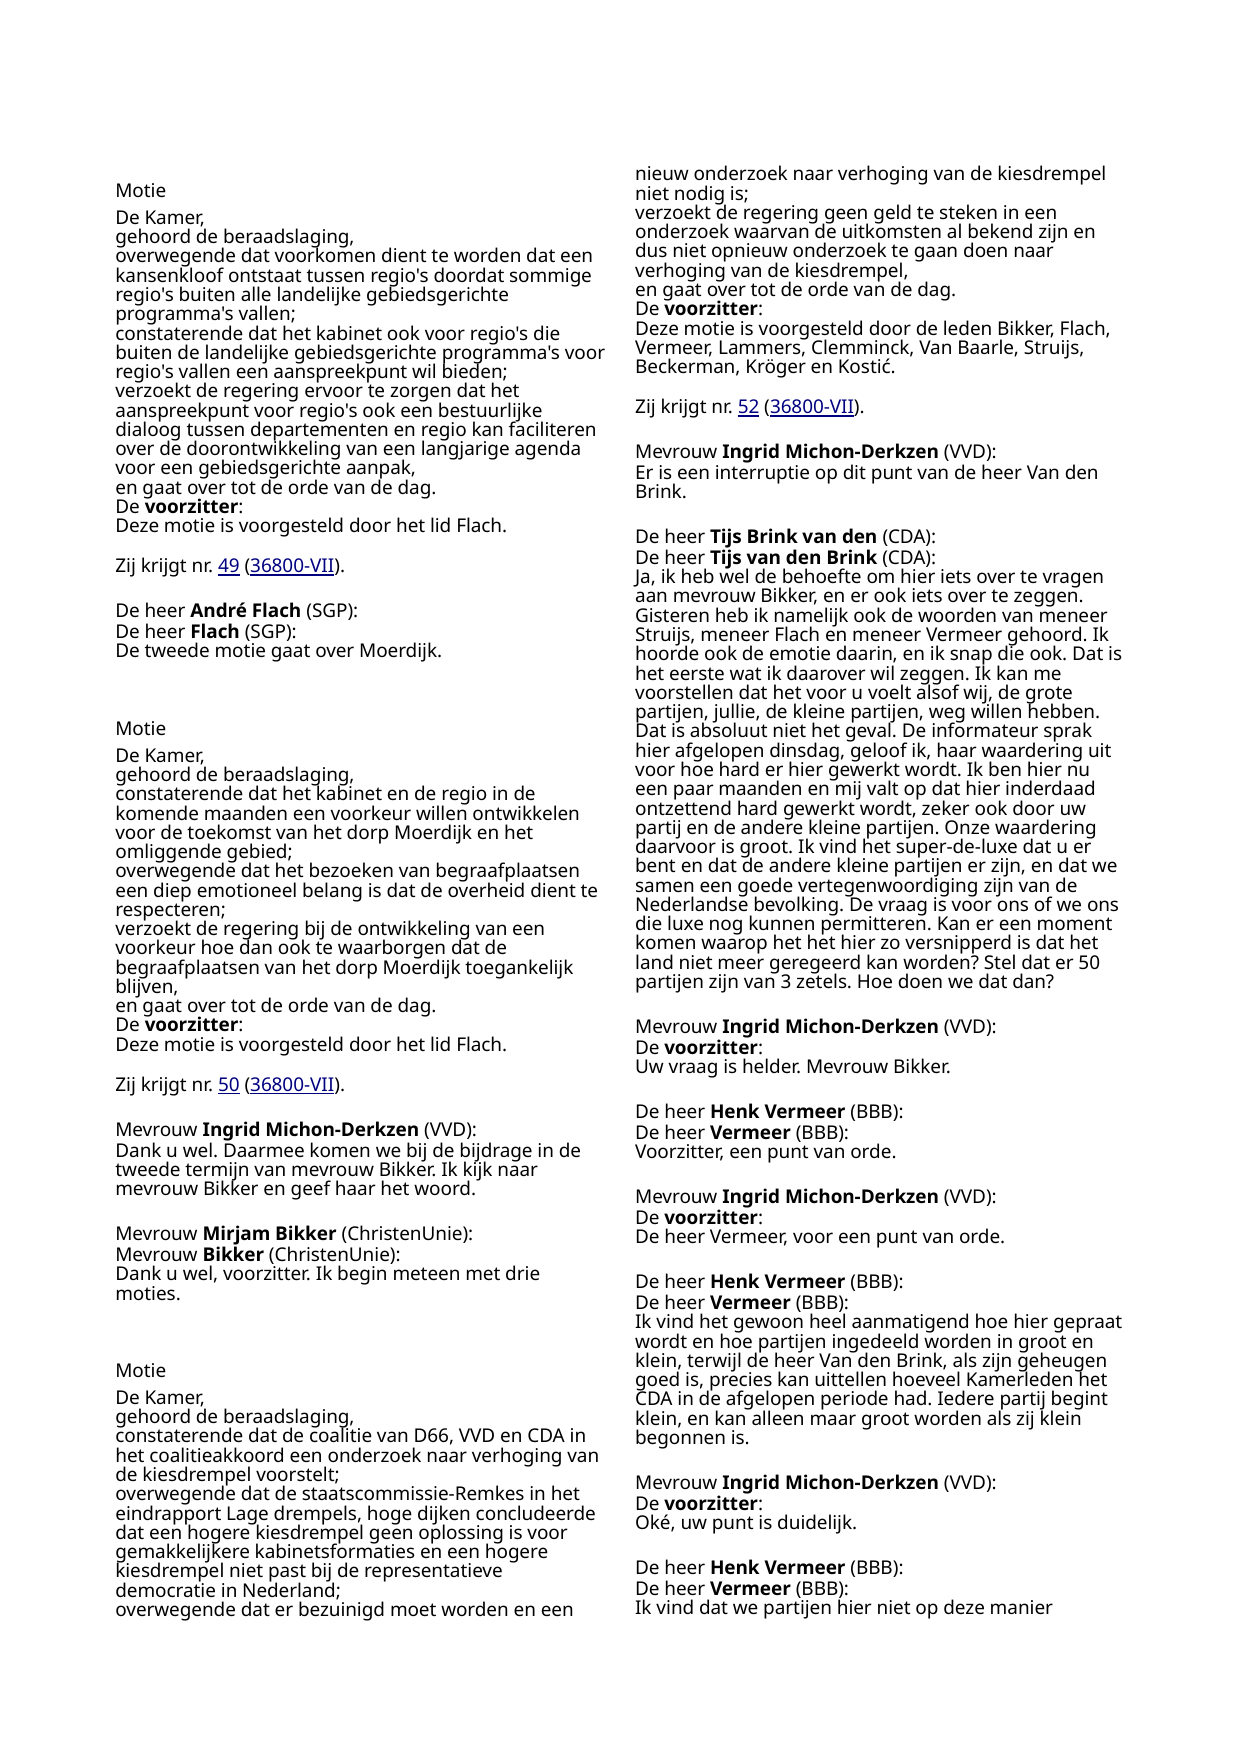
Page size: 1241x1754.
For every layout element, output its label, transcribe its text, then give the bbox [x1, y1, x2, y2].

text De heer Vermeer, voor een punt van orde. [635, 1228, 1125, 1247]
text De voorzitter: [635, 300, 1125, 319]
text en gaat over tot de orde van de dag. [115, 479, 605, 498]
text en gaat over tot de orde van de dag. [115, 997, 605, 1016]
text Ik vind dat we partijen hier niet op deze manier [635, 1599, 1125, 1618]
text Mevrouw Ingrid Michon-Derkzen (VVD): [635, 1013, 1125, 1039]
text overwegende dat er bezuinigd moet worden en een [115, 1601, 605, 1620]
text De heer Henk Vermeer (BBB): [635, 1098, 1125, 1124]
text Voorzitter, een punt van orde. [635, 1143, 1125, 1162]
text De heer Tijs van den Brink (CDA): [635, 549, 1125, 568]
text Mevrouw Ingrid Michon-Derkzen (VVD): [635, 1469, 1125, 1495]
text De voorzitter: [115, 1016, 605, 1036]
text De heer André Flach (SGP): [115, 597, 605, 623]
text Motie [115, 1357, 605, 1383]
text Zij krijgt nr. 52 (36800-VII). [635, 398, 1125, 417]
text De Kamer, [115, 1389, 605, 1408]
text Mevrouw Ingrid Michon-Derkzen (VVD): [635, 1183, 1125, 1209]
text Oké, uw punt is duidelijk. [635, 1514, 1125, 1533]
text Dank u wel. Daarmee komen we bij de bijdrage in de tweede termijn van mevrouw Bikker. Ik kijk naar mevrouw Bikker en geef haar het woord. [115, 1142, 605, 1199]
text verzoekt de regering bij de ontwikkeling van een voorkeur hoe dan ook te waarborgen dat de begraafplaatsen van het dorp Moerdijk toegankelijk blijven, [115, 920, 605, 997]
text overwegende dat het bezoeken van begraafplaatsen een diep emotioneel belang is dat de overheid dient te respecteren; [115, 862, 605, 920]
text De heer Tijs Brink van den (CDA): [635, 523, 1125, 549]
text gehoord de beraadslaging, [115, 1408, 605, 1427]
text De Kamer, [115, 209, 605, 228]
text Zij krijgt nr. 49 (36800-VII). [115, 557, 605, 576]
text De heer Flach (SGP): [115, 623, 605, 642]
text Ik vind het gewoon heel aanmatigend hoe hier gepraat wordt en hoe partijen ingedeeld worden in groot en klein, terwijl de heer Van den Brink, als zijn geheugen goed is, precies kan uittellen hoeveel Kamerleden het CDA in de afgelopen periode had. Iedere partij begint klein, en kan alleen maar groot worden als zij klein begonnen is. [635, 1313, 1125, 1448]
text Mevrouw Ingrid Michon-Derkzen (VVD): [115, 1116, 605, 1142]
text Er is een interruptie op dit punt van de heer Van den Brink. [635, 464, 1125, 502]
text De voorzitter: [635, 1209, 1125, 1228]
text nieuw onderzoek naar verhoging van de kiesdrempel niet nodig is; [635, 165, 1125, 204]
text Mevrouw Mirjam Bikker (ChristenUnie): [115, 1220, 605, 1246]
text Motie [115, 715, 605, 741]
text Ja, ik heb wel de behoefte om hier iets over te vragen aan mevrouw Bikker, en er ook iets over te zeggen. Gisteren heb ik namelijk ook de woorden van meneer Struijs, meneer Flach en meneer Vermeer gehoord. Ik hoorde ook de emotie daarin, en ik snap die ook. Dat is het eerste wat ik daarover wil zeggen. Ik kan me voorstellen dat het voor u voelt alsof wij, de grote partijen, jullie, de kleine partijen, weg willen hebben. Dat is absoluut niet het geval. De informateur sprak hier afgelopen dinsdag, geloof ik, haar waardering uit voor hoe hard er hier gewerkt wordt. Ik ben hier nu een paar maanden en mij valt op dat hier inderdaad ontzettend hard gewerkt wordt, zeker ook door uw partij en de andere kleine partijen. Onze waardering daarvoor is groot. Ik vind het super-de-luxe dat u er bent en dat de andere kleine partijen er zijn, en dat we samen een goede vertegenwoordiging zijn van de Nederlandse bevolking. De vraag is voor ons of we ons die luxe nog kunnen permitteren. Kan er een moment komen waarop het het hier zo versnipperd is dat het land niet meer geregeerd kan worden? Stel dat er 50 partijen zijn van 3 zetels. Hoe doen we dat dan? [635, 568, 1125, 992]
text De Kamer, [115, 747, 605, 766]
text Mevrouw Ingrid Michon-Derkzen (VVD): [635, 438, 1125, 464]
text Motie [115, 177, 605, 203]
text Uw vraag is helder. Mevrouw Bikker. [635, 1058, 1125, 1077]
text overwegende dat de staatscommissie-Remkes in het eindrapport Lage drempels, hoge dijken concludeerde dat een hogere kiesdrempel geen oplossing is voor gemakkelijkere kabinetsformaties en een hogere kiesdrempel niet past bij de representatieve democratie in Nederland; [115, 1485, 605, 1601]
text De heer Henk Vermeer (BBB): [635, 1268, 1125, 1294]
text en gaat over tot de orde van de dag. [635, 281, 1125, 300]
text De heer Vermeer (BBB): [635, 1124, 1125, 1143]
text gehoord de beraadslaging, [115, 766, 605, 785]
text Mevrouw Bikker (ChristenUnie): [115, 1246, 605, 1265]
text De voorzitter: [115, 498, 605, 517]
text verzoekt de regering geen geld te steken in een onderzoek waarvan de uitkomsten al bekend zijn en dus niet opnieuw onderzoek te gaan doen naar verhoging van de kiesdrempel, [635, 204, 1125, 281]
text constaterende dat het kabinet ook voor regio's die buiten de landelijke gebiedsgerichte programma's voor regio's vallen een aanspreekpunt wil bieden; [115, 324, 605, 382]
text verzoekt de regering ervoor te zorgen dat het aanspreekpunt voor regio's ook een bestuurlijke dialoog tussen departementen en regio kan faciliteren over de doorontwikkeling van een langjarige agenda voor een gebiedsgerichte aanpak, [115, 382, 605, 479]
text constaterende dat de coalitie van D66, VVD en CDA in het coalitieakkoord een onderzoek naar verhoging van de kiesdrempel voorstelt; [115, 1427, 605, 1485]
text Deze motie is voorgesteld door het lid Flach. [115, 1036, 605, 1055]
text De voorzitter: [635, 1039, 1125, 1058]
text De heer Vermeer (BBB): [635, 1294, 1125, 1313]
text De voorzitter: [635, 1495, 1125, 1514]
text gehoord de beraadslaging, [115, 228, 605, 247]
text Deze motie is voorgesteld door het lid Flach. [115, 517, 605, 536]
text Deze motie is voorgesteld door de leden Bikker, Flach, Vermeer, Lammers, Clemminck, Van Baarle, Struijs, Beckerman, Kröger en Kostić. [635, 319, 1125, 377]
text Zij krijgt nr. 50 (36800-VII). [115, 1076, 605, 1095]
text De heer Henk Vermeer (BBB): [635, 1554, 1125, 1580]
text Dank u wel, voorzitter. Ik begin meteen met drie moties. [115, 1265, 605, 1304]
text De tweede motie gaat over Moerdijk. [115, 642, 605, 662]
text overwegende dat voorkomen dient te worden dat een kansenkloof ontstaat tussen regio's doordat sommige regio's buiten alle landelijke gebiedsgerichte programma's vallen; [115, 247, 605, 324]
text De heer Vermeer (BBB): [635, 1580, 1125, 1599]
text constaterende dat het kabinet en de regio in de komende maanden een voorkeur willen ontwikkelen voor de toekomst van het dorp Moerdijk en het omliggende gebied; [115, 785, 605, 862]
